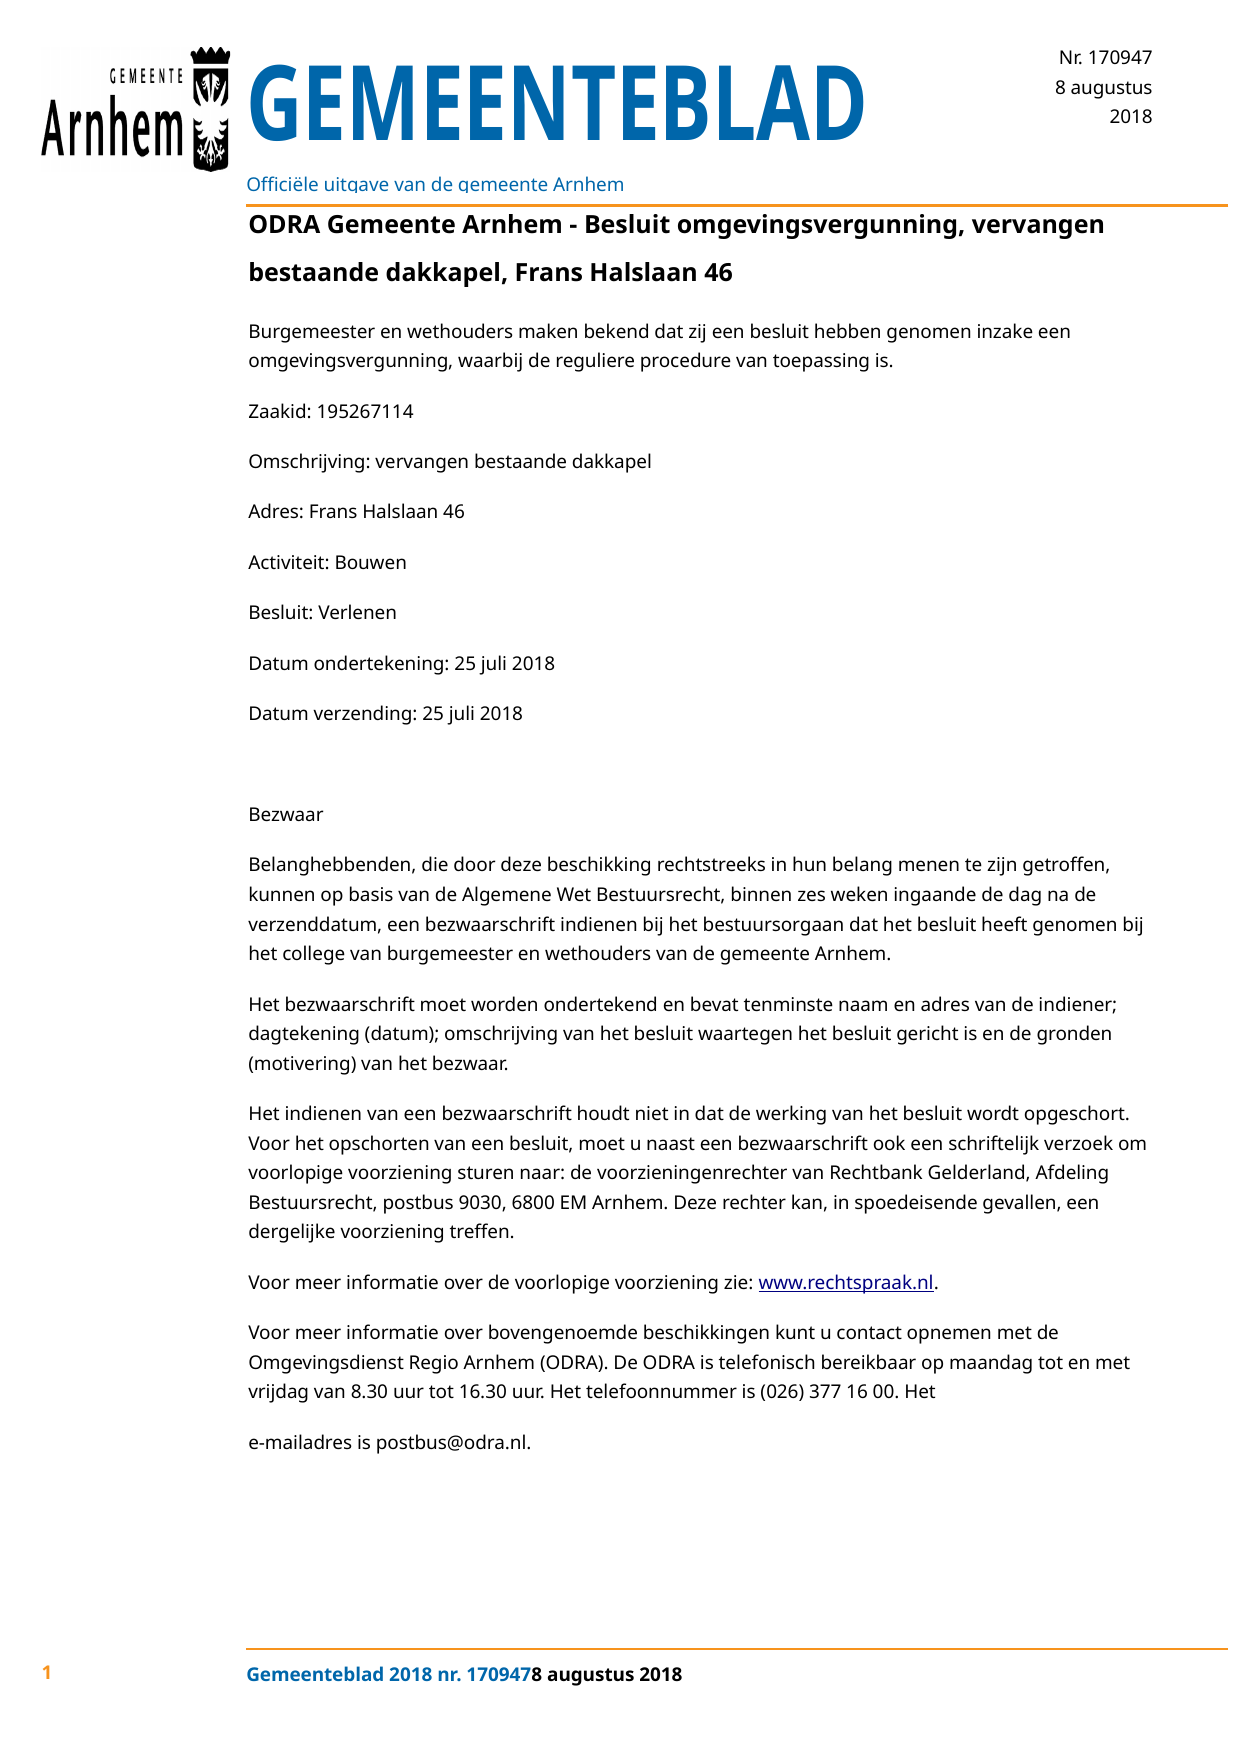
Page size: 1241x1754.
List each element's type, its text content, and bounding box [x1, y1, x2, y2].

text ODRA Gemeente Arnhem - Besluit omgevingsvergunning, vervangen bestaande dakkapel, Frans Halslaan 46 [248, 207, 1152, 288]
text Zaakid: 195267114 [248, 398, 1152, 424]
text Het indienen van een bezwaarschrift houdt niet in dat de werking van het besluit wordt opgeschort. Voor het opschorten van een besluit, moet u naast een bezwaarschrift ook een schriftelijk verzoek om voorlopige voorziening sturen naar: de voorzieningenrechter van Rechtbank Gelderland, Afdeling Bestuursrecht, postbus 9030, 6800 EM Arnhem. Deze rechter kan, in spoedeisende gevallen, een dergelijke voorziening treffen. [248, 1100, 1152, 1244]
text Datum ondertekening: 25 juli 2018 [248, 650, 1152, 676]
text Activiteit: Bouwen [248, 549, 1152, 575]
text Voor meer informatie over de voorlopige voorziening zie: www.rechtspraak.nl. [248, 1269, 1152, 1295]
text Adres: Frans Halslaan 46 [248, 499, 1152, 524]
text Belanghebbenden, die door deze beschikking rechtstreeks in hun belang menen te zijn getroffen, kunnen op basis van de Algemene Wet Bestuursrecht, binnen zes weken ingaande de dag na de verzenddatum, een bezwaarschrift indienen bij het bestuursorgaan dat het besluit heeft genomen bij het college van burgemeester en wethouders van de gemeente Arnhem. [248, 852, 1152, 966]
text Bezwaar [248, 801, 1152, 827]
text Het bezwaarschrift moet worden ondertekend en bevat tenminste naam en adres van de indiener; dagtekening (datum); omschrijving van het besluit waartegen het besluit gericht is en de gronden (motivering) van het bezwaar. [248, 991, 1152, 1076]
text Omschrijving: vervangen bestaande dakkapel [248, 448, 1152, 474]
text Datum verzending: 25 juli 2018 [248, 700, 1152, 726]
text Voor meer informatie over bovengenoemde beschikkingen kunt u contact opnemen met de Omgevingsdienst Regio Arnhem (ODRA). De ODRA is telefonisch bereikbaar op maandag tot en met vrijdag van 8.30 uur tot 16.30 uur. Het telefoonnummer is (026) 377 16 00. Het [248, 1319, 1152, 1404]
text Besluit: Verlenen [248, 599, 1152, 625]
picture [41, 47, 231, 172]
text Burgemeester en wethouders maken bekend dat zij een besluit hebben genomen inzake een omgevingsvergunning, waarbij de reguliere procedure van toepassing is. [248, 318, 1152, 373]
text e-mailadres is postbus@odra.nl. [248, 1429, 1152, 1455]
